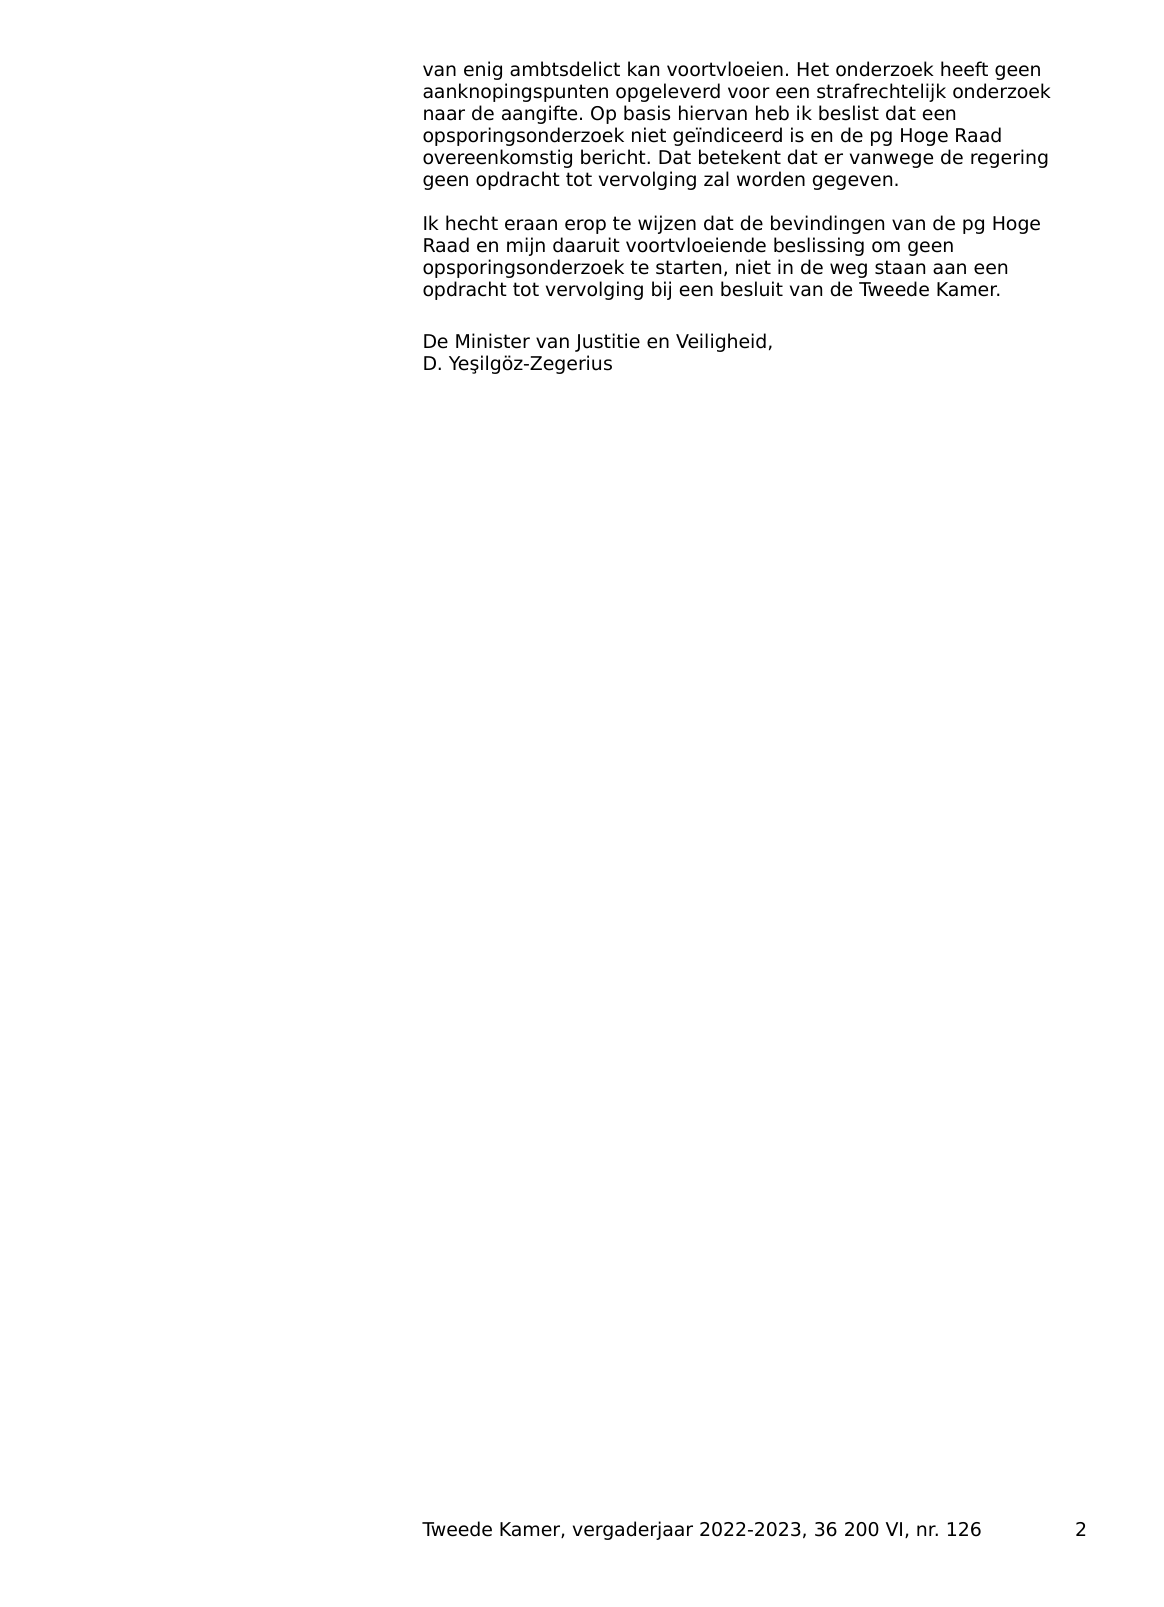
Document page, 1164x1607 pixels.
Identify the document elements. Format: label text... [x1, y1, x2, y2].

text De Minister van Justitie en Veiligheid, D. Yeşilgöz-Zegerius [422, 331, 1087, 375]
text Ik hecht eraan erop te wijzen dat de bevindingen van de pg Hoge Raad en mijn daaruit voortvloeiende beslissing om geen opsporingsonderzoek te starten, niet in de weg staan aan een opdracht tot vervolging bij een besluit van de Tweede Kamer. [422, 213, 1087, 301]
text van enig ambtsdelict kan voortvloeien. Het onderzoek heeft geen aanknopingspunten opgeleverd voor een strafrechtelijk onderzoek naar de aangifte. Op basis hiervan heb ik beslist dat een opsporingsonderzoek niet geïndiceerd is en de pg Hoge Raad overeenkomstig bericht. Dat betekent dat er vanwege de regering geen opdracht tot vervolging zal worden gegeven. [422, 59, 1087, 191]
